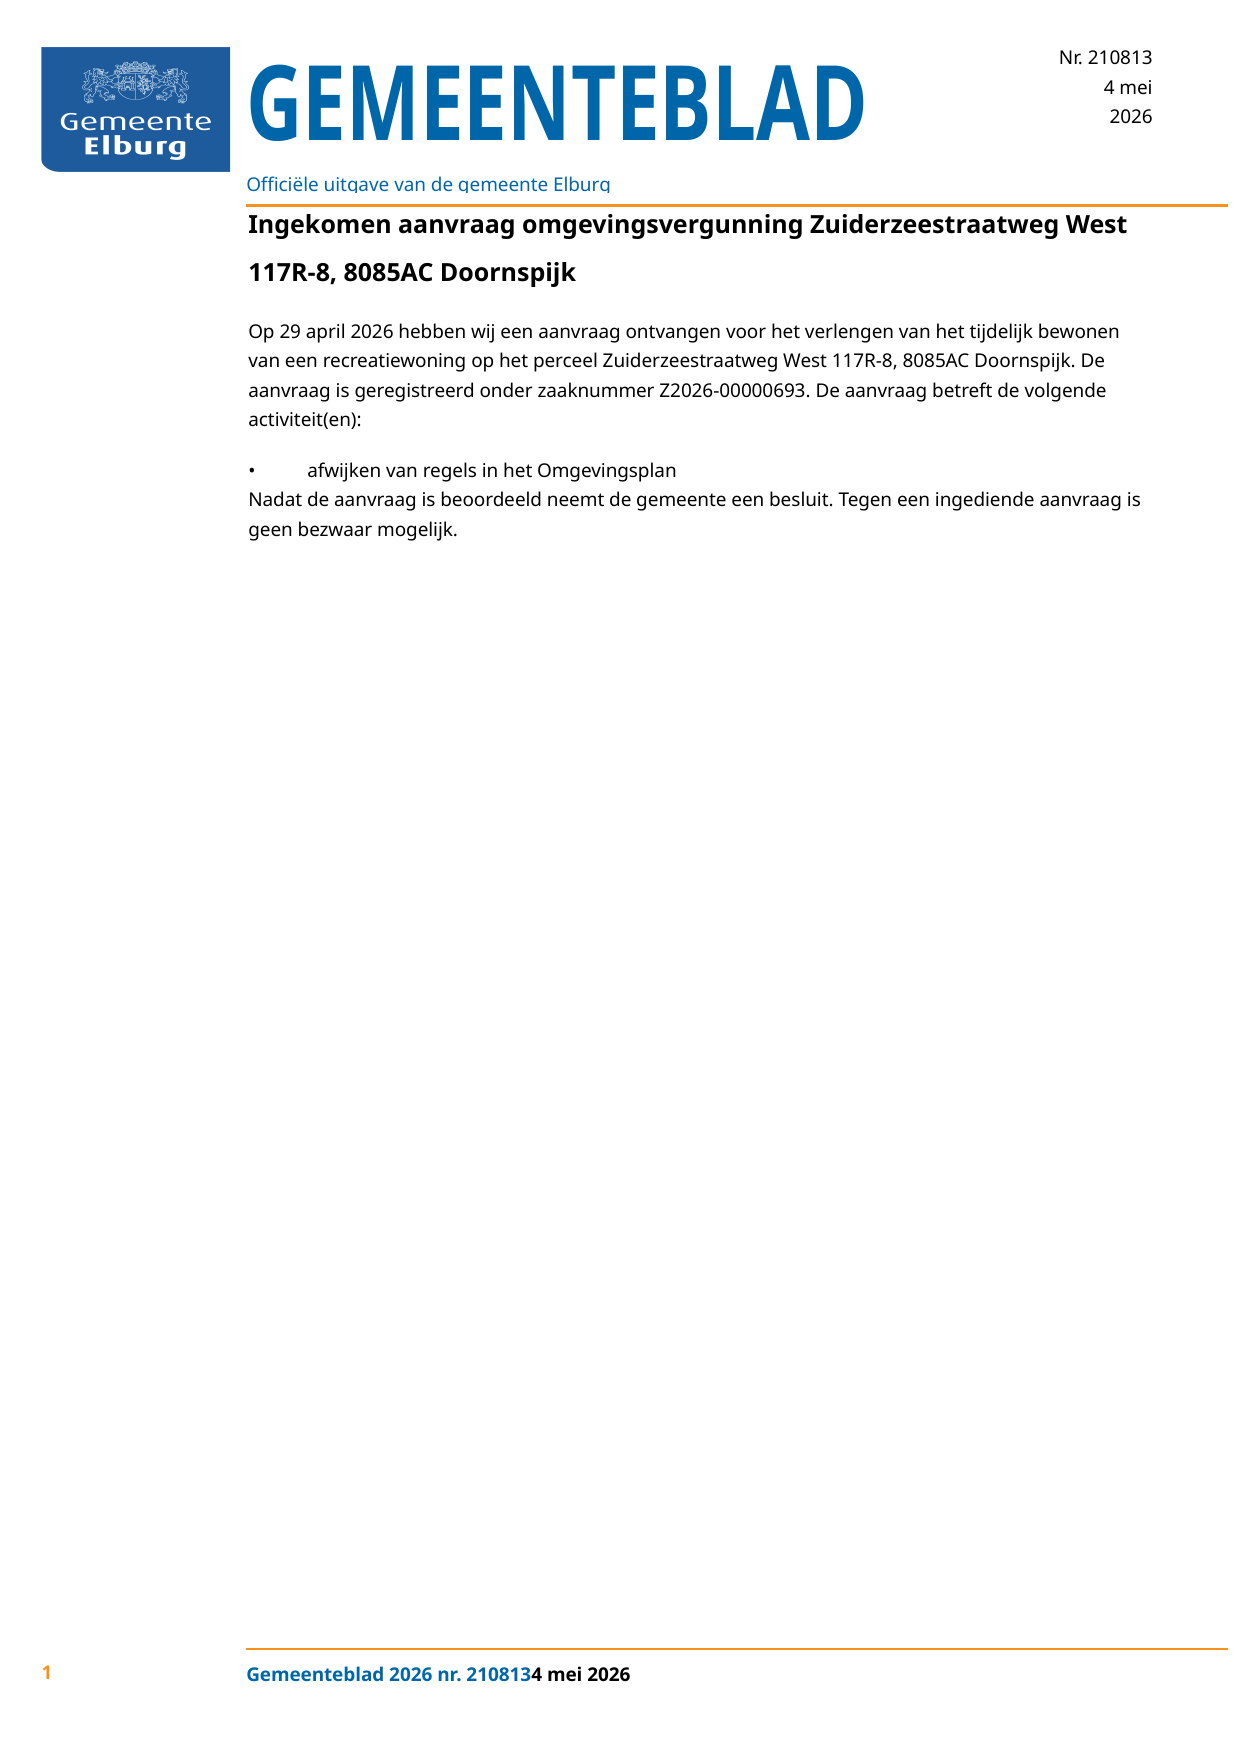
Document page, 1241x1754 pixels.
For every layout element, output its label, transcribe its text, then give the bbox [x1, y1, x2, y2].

text Ingekomen aanvraag omgevingsvergunning Zuiderzeestraatweg West 117R-8, 8085AC Doornspijk [248, 207, 1152, 288]
list afwijken van regels in het Omgevingsplan [248, 457, 1152, 483]
text Op 29 april 2026 hebben wij een aanvraag ontvangen voor het verlengen van het tijdelijk bewonen van een recreatiewoning op het perceel Zuiderzeestraatweg West 117R-8, 8085AC Doornspijk. De aanvraag is geregistreerd onder zaaknummer Z2026-00000693. De aanvraag betreft de volgende activiteit(en): [248, 318, 1152, 432]
picture [41, 47, 231, 172]
text Nadat de aanvraag is beoordeeld neemt de gemeente een besluit. Tegen een ingediende aanvraag is geen bezwaar mogelijk. [248, 487, 1152, 542]
